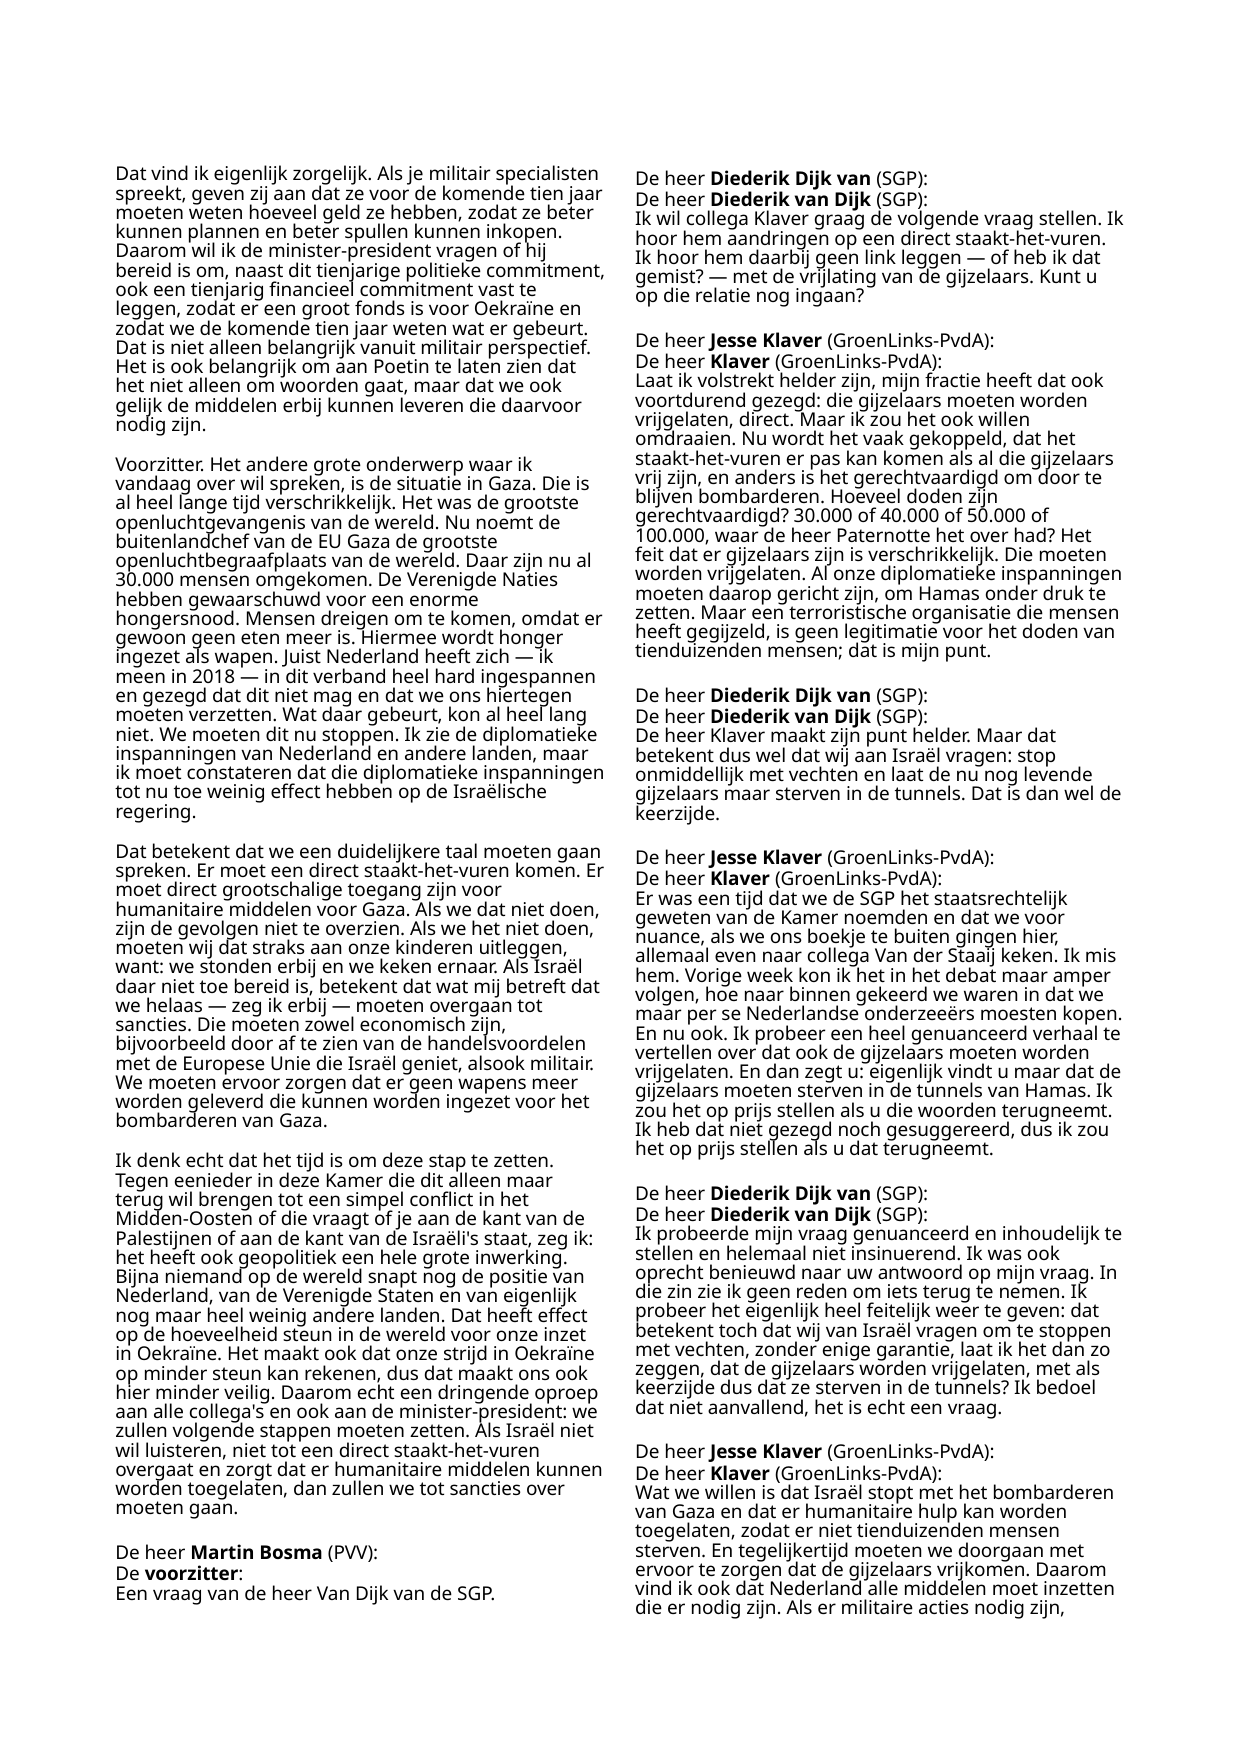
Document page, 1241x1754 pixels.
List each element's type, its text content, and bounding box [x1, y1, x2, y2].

text Ik probeerde mijn vraag genuanceerd en inhoudelijk te stellen en helemaal niet insinuerend. Ik was ook oprecht benieuwd naar uw antwoord op mijn vraag. In die zin zie ik geen reden om iets terug te nemen. Ik probeer het eigenlijk heel feitelijk weer te geven: dat betekent toch dat wij van Israël vragen om te stoppen met vechten, zonder enige garantie, laat ik het dan zo zeggen, dat de gijzelaars worden vrijgelaten, met als keerzijde dus dat ze sterven in de tunnels? Ik bedoel dat niet aanvallend, het is echt een vraag. [635, 1225, 1125, 1418]
text De heer Jesse Klaver (GroenLinks-PvdA): [635, 327, 1125, 353]
text Dat betekent dat we een duidelijkere taal moeten gaan spreken. Er moet een direct staakt-het-vuren komen. Er moet direct grootschalige toegang zijn voor humanitaire middelen voor Gaza. Als we dat niet doen, zijn de gevolgen niet te overzien. Als we het niet doen, moeten wij dat straks aan onze kinderen uitleggen, want: we stonden erbij en we keken ernaar. Als Israël daar niet toe bereid is, betekent dat wat mij betreft dat we helaas — zeg ik erbij — moeten overgaan tot sancties. Die moeten zowel economisch zijn, bijvoorbeeld door af te zien van de handelsvoordelen met de Europese Unie die Israël geniet, alsook militair. We moeten ervoor zorgen dat er geen wapens meer worden geleverd die kunnen worden ingezet voor het bombarderen van Gaza. [115, 843, 605, 1132]
text De heer Klaver (GroenLinks-PvdA): [635, 870, 1125, 889]
text Een vraag van de heer Van Dijk van de SGP. [115, 1584, 605, 1604]
text De heer Diederik Dijk van (SGP): [635, 682, 1125, 708]
text De heer Martin Bosma (PVV): [115, 1539, 605, 1565]
text De heer Diederik van Dijk (SGP): [635, 191, 1125, 210]
text Er was een tijd dat we de SGP het staatsrechtelijk geweten van de Kamer noemden en dat we voor nuance, als we ons boekje te buiten gingen hier, allemaal even naar collega Van der Staaij keken. Ik mis hem. Vorige week kon ik het in het debat maar amper volgen, hoe naar binnen gekeerd we waren in dat we maar per se Nederlandse onderzeeërs moesten kopen. En nu ook. Ik probeer een heel genuanceerd verhaal te vertellen over dat ook de gijzelaars moeten worden vrijgelaten. En dan zegt u: eigenlijk vindt u maar dat de gijzelaars moeten sterven in de tunnels van Hamas. Ik zou het op prijs stellen als u die woorden terugneemt. Ik heb dat niet gezegd noch gesuggereerd, dus ik zou het op prijs stellen als u dat terugneemt. [635, 889, 1125, 1159]
text Ik denk echt dat het tijd is om deze stap te zetten. Tegen eenieder in deze Kamer die dit alleen maar terug wil brengen tot een simpel conflict in het Midden-Oosten of die vraagt of je aan de kant van de Palestijnen of aan de kant van de Israëli's staat, zeg ik: het heeft ook geopolitiek een hele grote inwerking. Bijna niemand op de wereld snapt nog de positie van Nederland, van de Verenigde Staten en van eigenlijk nog maar heel weinig andere landen. Dat heeft effect op de hoeveelheid steun in de wereld voor onze inzet in Oekraïne. Het maakt ook dat onze strijd in Oekraïne op minder steun kan rekenen, dus dat maakt ons ook hier minder veilig. Daarom echt een dringende oproep aan alle collega's en ook aan de minister-president: we zullen volgende stappen moeten zetten. Als Israël niet wil luisteren, niet tot een direct staakt-het-vuren overgaat en zorgt dat er humanitaire middelen kunnen worden toegelaten, dan zullen we tot sancties over moeten gaan. [115, 1152, 605, 1519]
text De voorzitter: [115, 1565, 605, 1584]
text De heer Diederik Dijk van (SGP): [635, 1180, 1125, 1206]
text Voorzitter. Het andere grote onderwerp waar ik vandaag over wil spreken, is de situatie in Gaza. Die is al heel lange tijd verschrikkelijk. Het was de grootste openluchtgevangenis van de wereld. Nu noemt de buitenlandchef van de EU Gaza de grootste openluchtbegraafplaats van de wereld. Daar zijn nu al 30.000 mensen omgekomen. De Verenigde Naties hebben gewaarschuwd voor een enorme hongersnood. Mensen dreigen om te komen, omdat er gewoon geen eten meer is. Hiermee wordt honger ingezet als wapen. Juist Nederland heeft zich — ik meen in 2018 — in dit verband heel hard ingespannen en gezegd dat dit niet mag en dat we ons hiertegen moeten verzetten. Wat daar gebeurt, kon al heel lang niet. We moeten dit nu stoppen. Ik zie de diplomatieke inspanningen van Nederland en andere landen, maar ik moet constateren dat die diplomatieke inspanningen tot nu toe weinig effect hebben op de Israëlische regering. [115, 456, 605, 822]
text Dat vind ik eigenlijk zorgelijk. Als je militair specialisten spreekt, geven zij aan dat ze voor de komende tien jaar moeten weten hoeveel geld ze hebben, zodat ze beter kunnen plannen en beter spullen kunnen inkopen. Daarom wil ik de minister-president vragen of hij bereid is om, naast dit tienjarige politieke commitment, ook een tienjarig financieel commitment vast te leggen, zodat er een groot fonds is voor Oekraïne en zodat we de komende tien jaar weten wat er gebeurt. Dat is niet alleen belangrijk vanuit militair perspectief. Het is ook belangrijk om aan Poetin te laten zien dat het niet alleen om woorden gaat, maar dat we ook gelijk de middelen erbij kunnen leveren die daarvoor nodig zijn. [115, 165, 605, 435]
text Laat ik volstrekt helder zijn, mijn fractie heeft dat ook voortdurend gezegd: die gijzelaars moeten worden vrijgelaten, direct. Maar ik zou het ook willen omdraaien. Nu wordt het vaak gekoppeld, dat het staakt-het-vuren er pas kan komen als al die gijzelaars vrij zijn, en anders is het gerechtvaardigd om door te blijven bombarderen. Hoeveel doden zijn gerechtvaardigd? 30.000 of 40.000 of 50.000 of 100.000, waar de heer Paternotte het over had? Het feit dat er gijzelaars zijn is verschrikkelijk. Die moeten worden vrijgelaten. Al onze diplomatieke inspanningen moeten daarop gericht zijn, om Hamas onder druk te zetten. Maar een terroristische organisatie die mensen heeft gegijzeld, is geen legitimatie voor het doden van tienduizenden mensen; dat is mijn punt. [635, 372, 1125, 662]
text Wat we willen is dat Israël stopt met het bombarderen van Gaza en dat er humanitaire hulp kan worden toegelaten, zodat er niet tienduizenden mensen sterven. En tegelijkertijd moeten we doorgaan met ervoor te zorgen dat de gijzelaars vrijkomen. Daarom vind ik ook dat Nederland alle middelen moet inzetten die er nodig zijn. Als er militaire acties nodig zijn, [635, 1484, 1125, 1619]
text De heer Klaver maakt zijn punt helder. Maar dat betekent dus wel dat wij aan Israël vragen: stop onmiddellijk met vechten en laat de nu nog levende gijzelaars maar sterven in de tunnels. Dat is dan wel de keerzijde. [635, 727, 1125, 824]
text De heer Klaver (GroenLinks-PvdA): [635, 353, 1125, 372]
text De heer Diederik van Dijk (SGP): [635, 1206, 1125, 1225]
text De heer Diederik van Dijk (SGP): [635, 708, 1125, 727]
text De heer Diederik Dijk van (SGP): [635, 165, 1125, 191]
text De heer Jesse Klaver (GroenLinks-PvdA): [635, 844, 1125, 870]
text De heer Klaver (GroenLinks-PvdA): [635, 1464, 1125, 1484]
text De heer Jesse Klaver (GroenLinks-PvdA): [635, 1439, 1125, 1464]
text Ik wil collega Klaver graag de volgende vraag stellen. Ik hoor hem aandringen op een direct staakt-het-vuren. Ik hoor hem daarbij geen link leggen — of heb ik dat gemist? — met de vrijlating van de gijzelaars. Kunt u op die relatie nog ingaan? [635, 210, 1125, 307]
